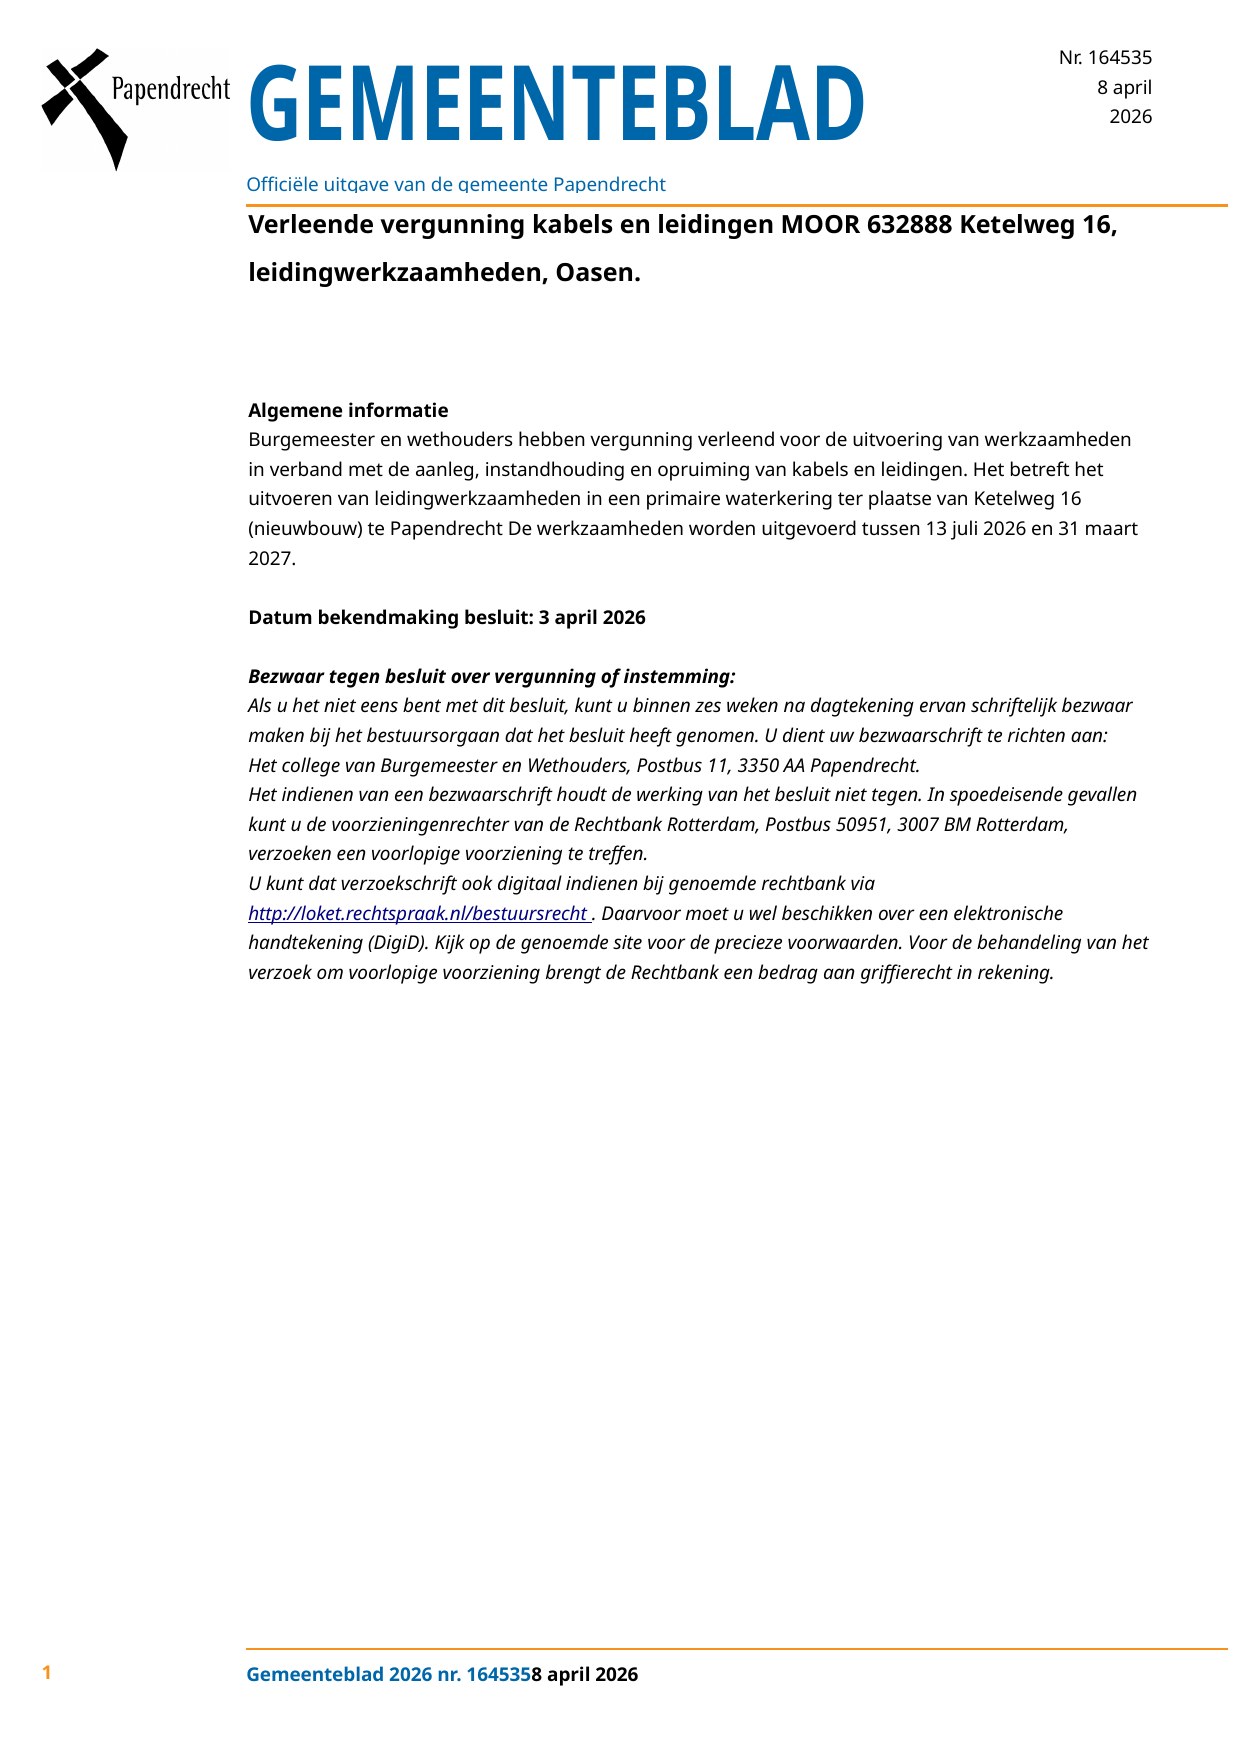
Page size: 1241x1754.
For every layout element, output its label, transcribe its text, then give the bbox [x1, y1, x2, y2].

text Datum bekendmaking besluit: 3 april 2026 [248, 604, 1152, 629]
text Burgemeester en wethouders hebben vergunning verleend voor de uitvoering van werkzaamheden in verband met de aanleg, instandhouding en opruiming van kabels en leidingen. Het betreft het uitvoeren van leidingwerkzaamheden in een primaire waterkering ter plaatse van Ketelweg 16 (nieuwbouw) te Papendrecht De werkzaamheden worden uitgevoerd tussen 13 juli 2026 en 31 maart 2027. [248, 426, 1152, 570]
text Het indienen van een bezwaarschrift houdt de werking van het besluit niet tegen. In spoedeisende gevallen kunt u de voorzieningenrechter van de Rechtbank Rotterdam, Postbus 50951, 3007 BM Rotterdam, verzoeken een voorlopige voorziening te treffen. [248, 781, 1152, 866]
text Het college van Burgemeester en Wethouders, Postbus 11, 3350 AA Papendrecht. [248, 752, 1152, 777]
text Algemene informatie [248, 397, 1152, 422]
text U kunt dat verzoekschrift ook digitaal indienen bij genoemde rechtbank via http://loket.rechtspraak.nl/bestuursrecht . Daarvoor moet u wel beschikken over een elektronische handtekening (DigiD). Kijk op de genoemde site voor de precieze voorwaarden. Voor de behandeling van het verzoek om voorlopige voorziening brengt de Rechtbank een bedrag aan griffierecht in rekening. [248, 870, 1152, 984]
picture [41, 47, 231, 172]
text Als u het niet eens bent met dit besluit, kunt u binnen zes weken na dagtekening ervan schriftelijk bezwaar maken bij het bestuursorgaan dat het besluit heeft genomen. U dient uw bezwaarschrift te richten aan: [248, 693, 1152, 748]
text Verleende vergunning kabels en leidingen MOOR 632888 Ketelweg 16, leidingwerkzaamheden, Oasen. [248, 207, 1152, 288]
text Bezwaar tegen besluit over vergunning of instemming: [248, 663, 1152, 689]
